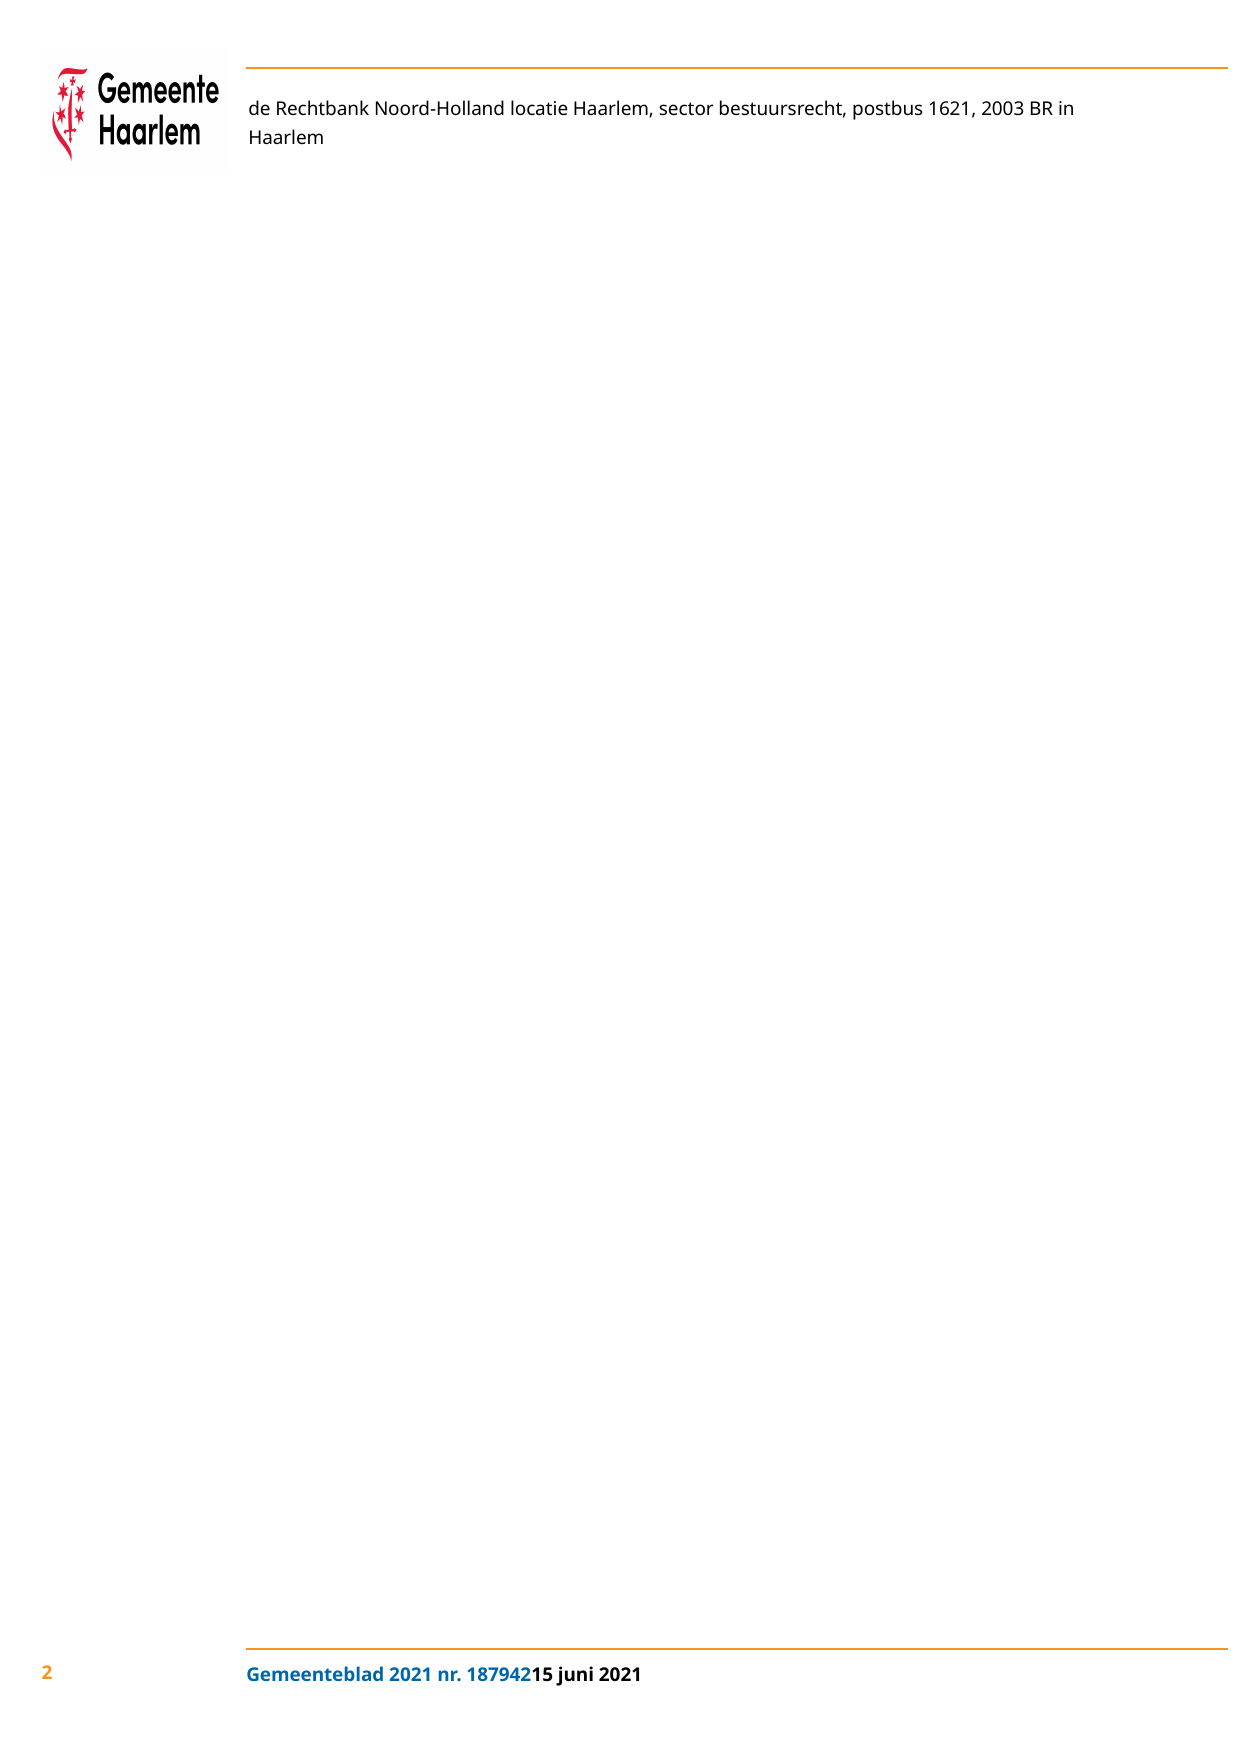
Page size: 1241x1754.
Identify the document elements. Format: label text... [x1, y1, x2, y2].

picture [41, 47, 231, 172]
text de Rechtbank Noord-Holland locatie Haarlem, sector bestuursrecht, postbus 1621, 2003 BR in Haarlem [248, 95, 1152, 150]
